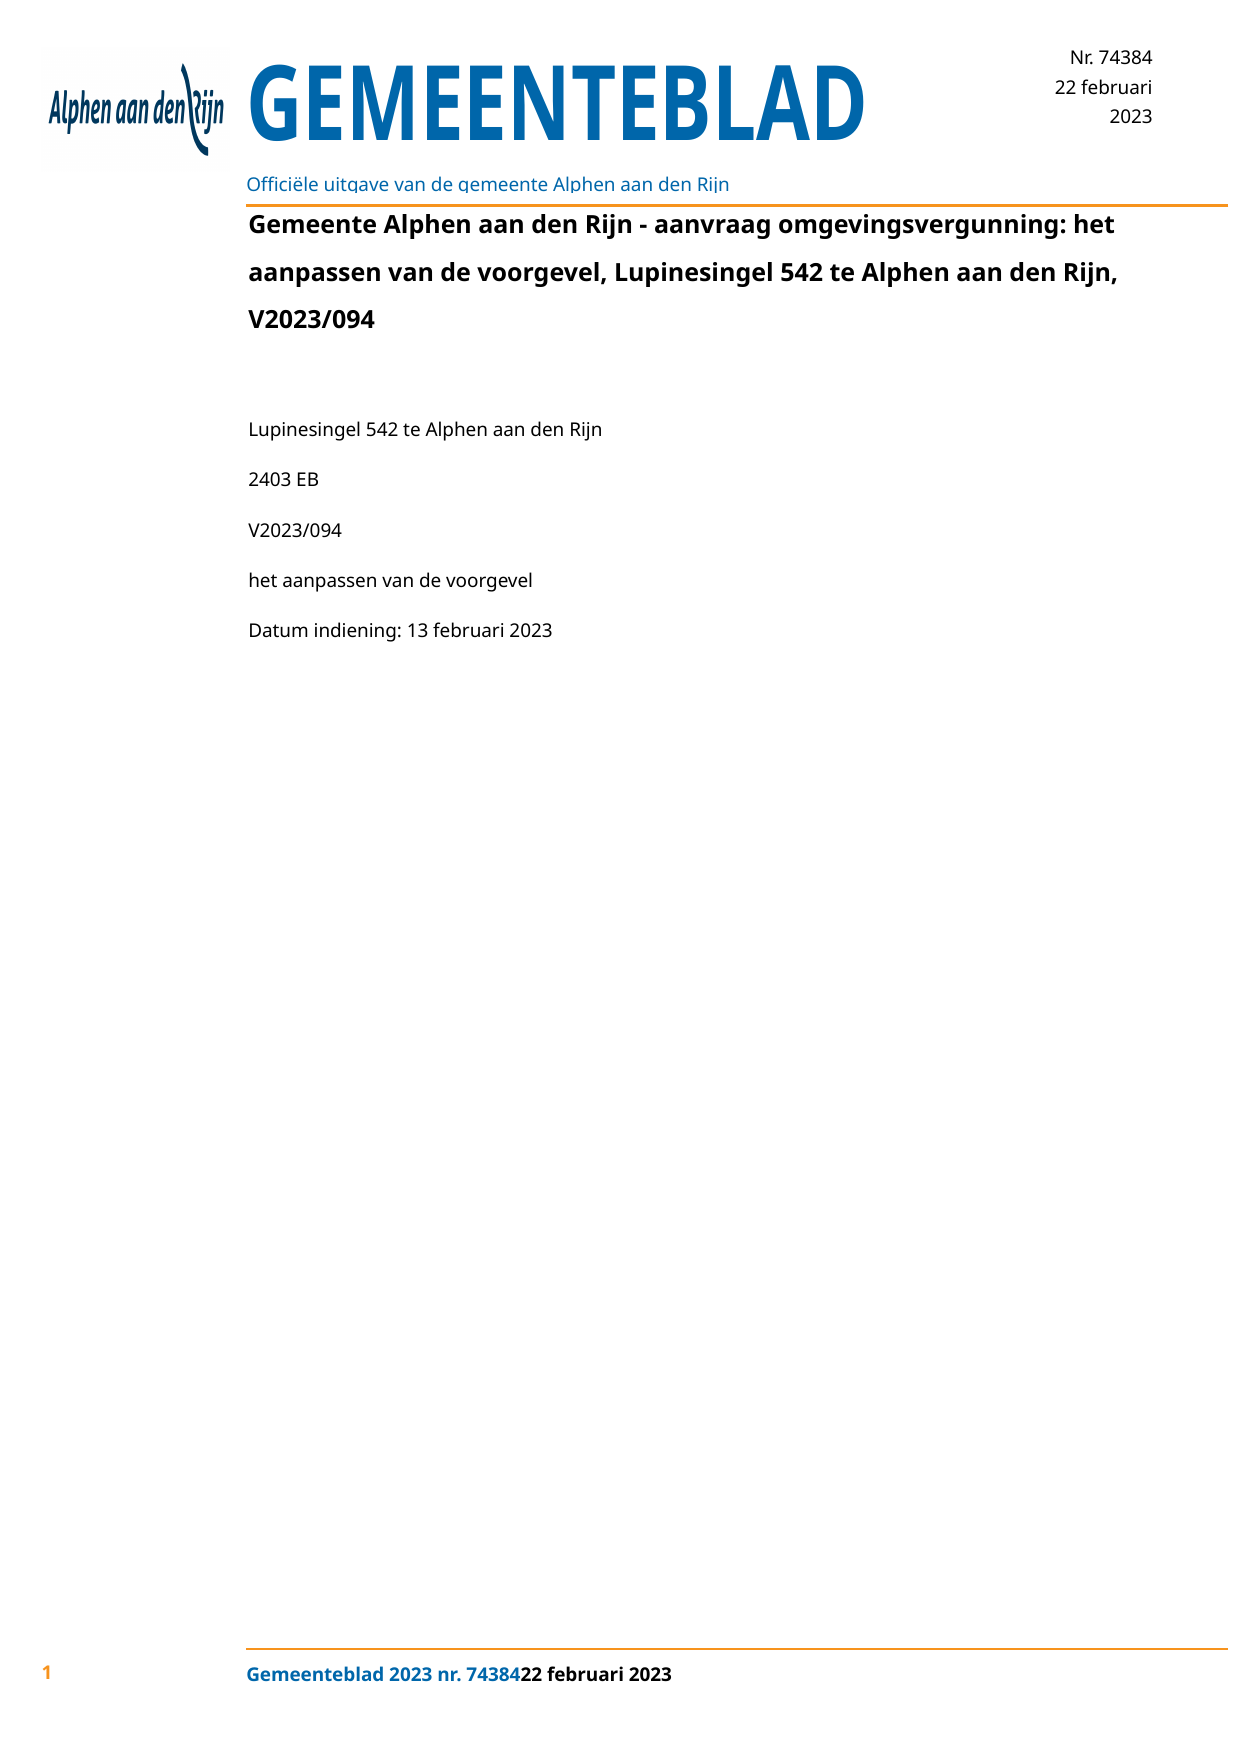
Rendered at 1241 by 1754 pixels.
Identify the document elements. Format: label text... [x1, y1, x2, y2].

text 2403 EB [248, 466, 1152, 492]
text V2023/094 [248, 517, 1152, 542]
text Lupinesingel 542 te Alphen aan den Rijn [248, 416, 1152, 442]
text Datum indiening: 13 februari 2023 [248, 618, 1152, 643]
picture [41, 47, 231, 172]
text het aanpassen van de voorgevel [248, 567, 1152, 593]
text Gemeente Alphen aan den Rijn - aanvraag omgevingsvergunning: het aanpassen van de voorgevel, Lupinesingel 542 te Alphen aan den Rijn, V2023/094 [248, 207, 1152, 336]
